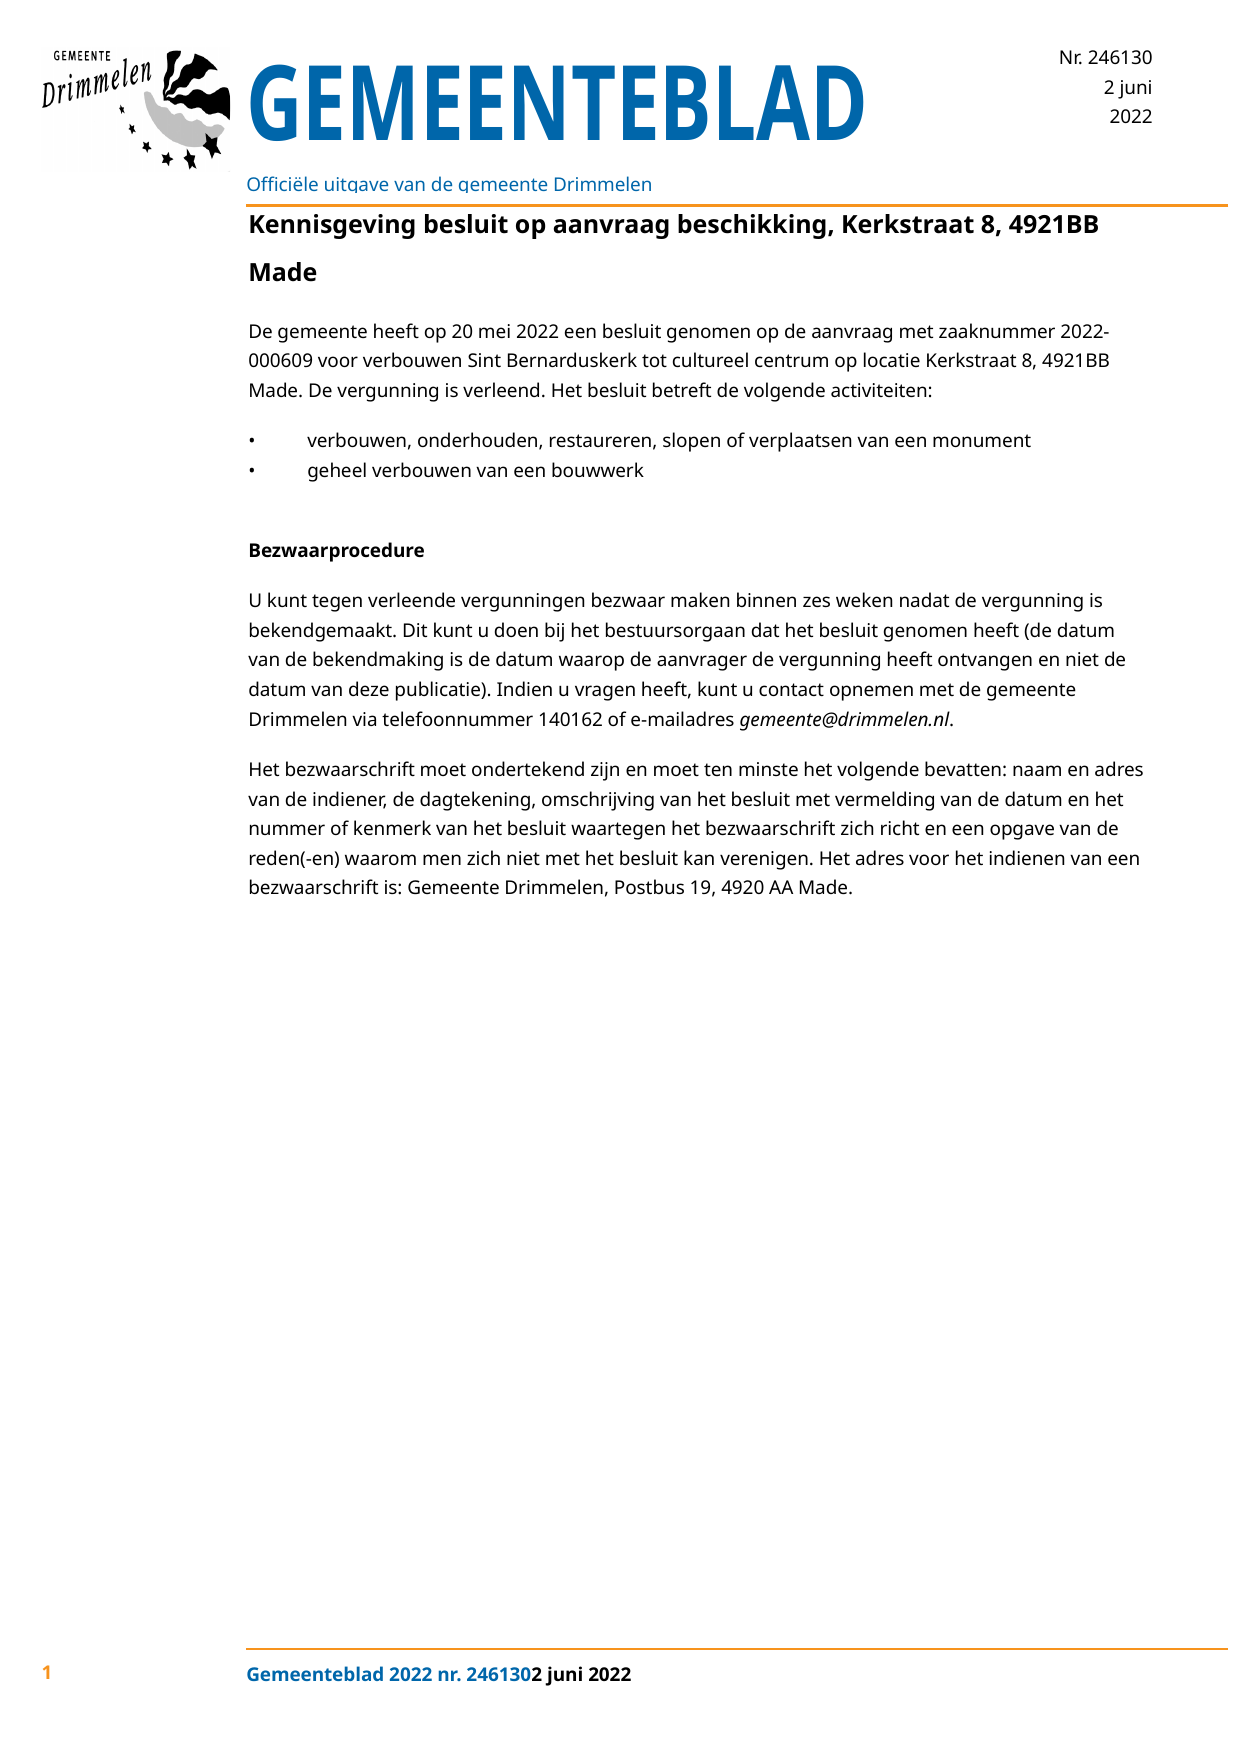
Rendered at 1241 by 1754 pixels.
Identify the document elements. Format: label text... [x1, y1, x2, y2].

text Het bezwaarschrift moet ondertekend zijn en moet ten minste het volgende bevatten: naam en adres van de indiener, de dagtekening, omschrijving van het besluit met vermelding van de datum en het nummer of kenmerk van het besluit waartegen het bezwaarschrift zich richt en een opgave van de reden(-en) waarom men zich niet met het besluit kan verenigen. Het adres voor het indienen van een bezwaarschrift is: Gemeente Drimmelen, Postbus 19, 4920 AA Made. [248, 756, 1152, 900]
text Bezwaarprocedure [248, 537, 1152, 563]
text De gemeente heeft op 20 mei 2022 een besluit genomen op de aanvraag met zaaknummer 2022-000609 voor verbouwen Sint Bernarduskerk tot cultureel centrum op locatie Kerkstraat 8, 4921BB Made. De vergunning is verleend. Het besluit betreft de volgende activiteiten: [248, 318, 1152, 403]
list geheel verbouwen van een bouwwerk [248, 457, 1152, 483]
picture [41, 47, 231, 172]
text Kennisgeving besluit op aanvraag beschikking, Kerkstraat 8, 4921BB Made [248, 207, 1152, 288]
text U kunt tegen verleende vergunningen bezwaar maken binnen zes weken nadat de vergunning is bekendgemaakt. Dit kunt u doen bij het bestuursorgaan dat het besluit genomen heeft (de datum van de bekendmaking is de datum waarop de aanvrager de vergunning heeft ontvangen en niet de datum van deze publicatie). Indien u vragen heeft, kunt u contact opnemen met de gemeente Drimmelen via telefoonnummer 140162 of e-mailadres gemeente@drimmelen.nl. [248, 587, 1152, 732]
list verbouwen, onderhouden, restaureren, slopen of verplaatsen van een monument [248, 427, 1152, 453]
